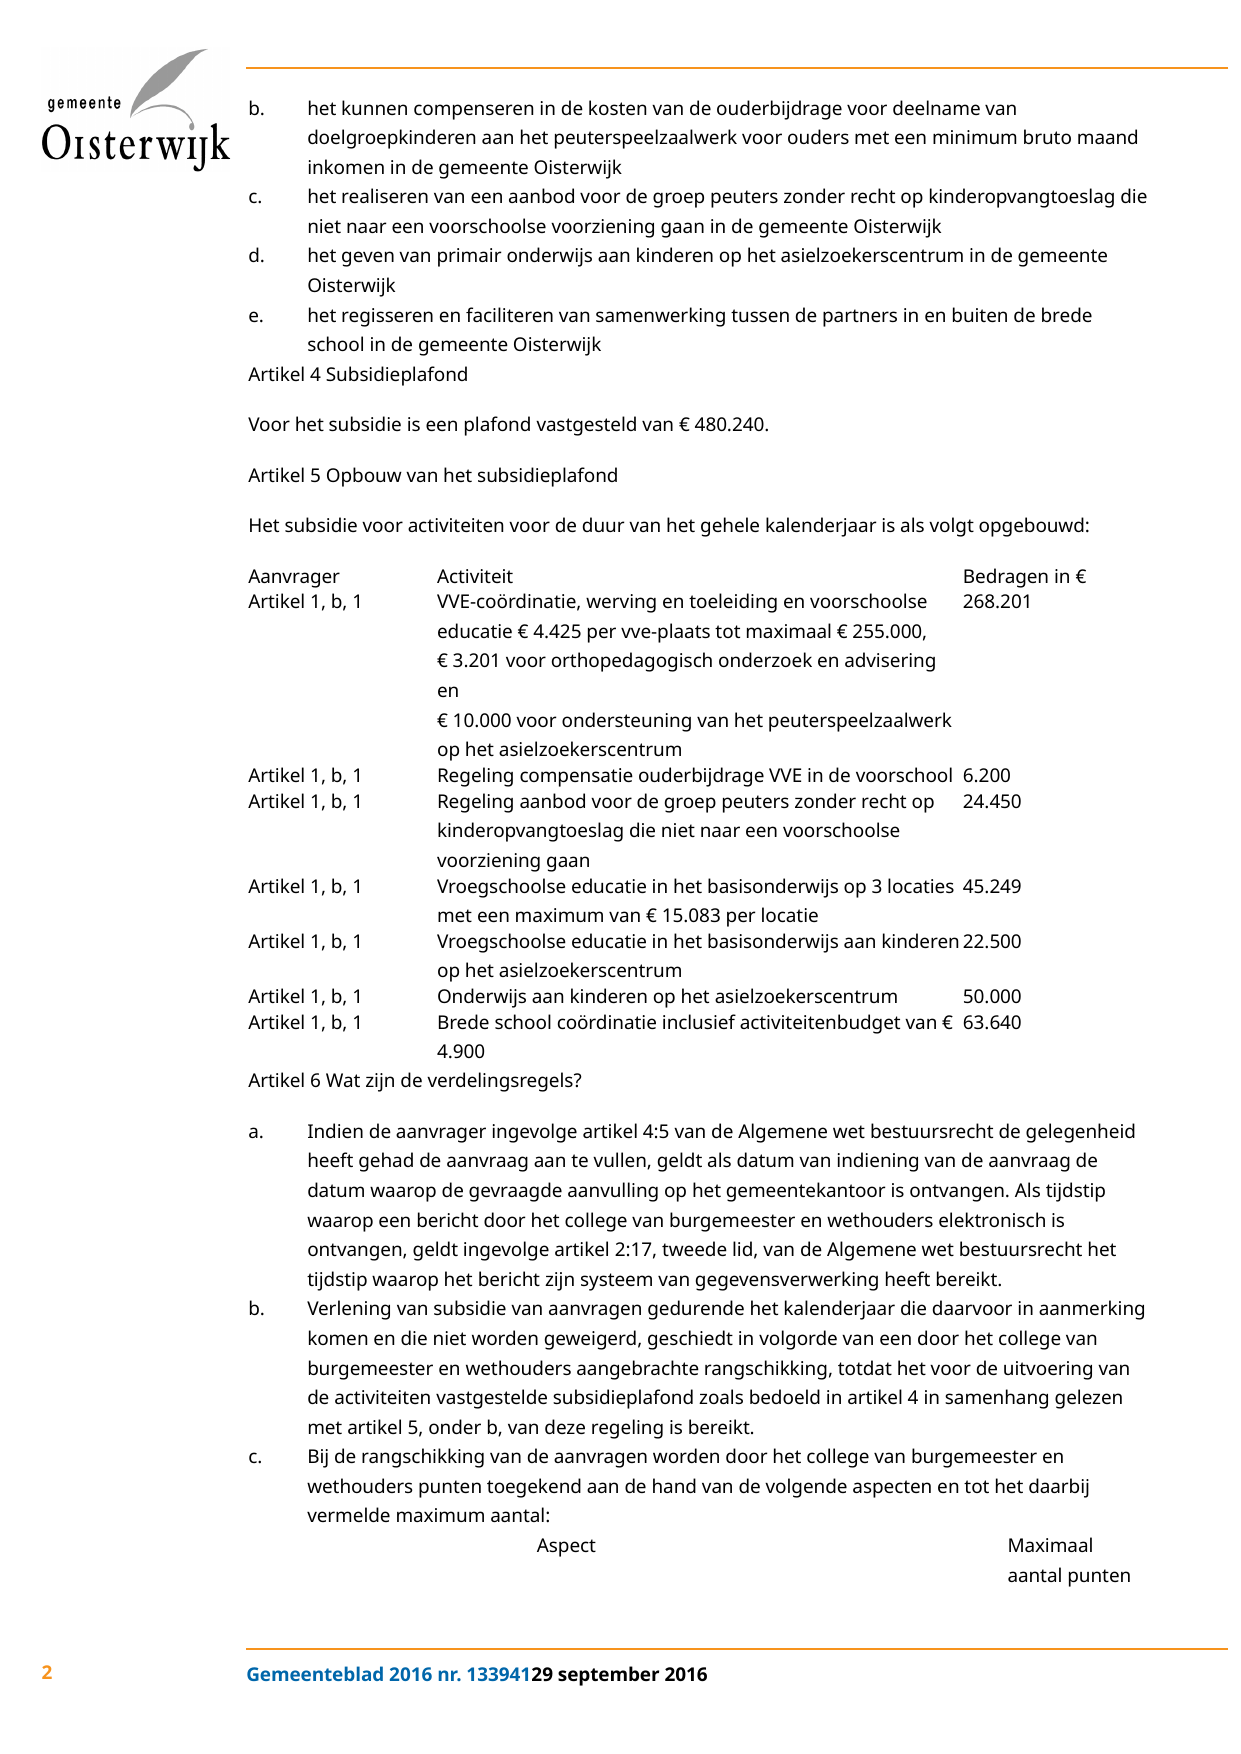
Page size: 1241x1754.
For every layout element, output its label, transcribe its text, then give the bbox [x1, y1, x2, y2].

text Artikel 6 Wat zijn de verdelingsregels? [248, 1068, 1152, 1093]
text Het subsidie voor activiteiten voor de duur van het gehele kalenderjaar is als volgt opgebouwd: [248, 512, 1152, 538]
table_header Aspect [537, 1533, 1007, 1588]
table_header [392, 1533, 537, 1588]
table_cell Onderwijs aan kinderen op het asielzoekerscentrum [437, 984, 963, 1009]
list Verlening van subsidie van aanvragen gedurende het kalenderjaar die daarvoor in aanmerking komen en die niet worden geweigerd, geschiedt in volgorde van een door het college van burgemeester en wethouders aangebrachte rangschikking, totdat het voor de uitvoering van de activiteiten vastgestelde subsidieplafond zoals bedoeld in artikel 4 in samenhang gelezen met artikel 5, onder b, van deze regeling is bereikt. [248, 1296, 1152, 1440]
table_cell Vroegschoolse educatie in het basisonderwijs aan kinderen op het asielzoekerscentrum [437, 928, 963, 983]
list het geven van primair onderwijs aan kinderen op het asielzoekerscentrum in de gemeente Oisterwijk [248, 243, 1152, 298]
table_cell Artikel 1, b, 1 [248, 873, 437, 928]
table_cell Artikel 1, b, 1 [248, 589, 437, 762]
table_cell VVE-coördinatie, werving en toeleiding en voorschoolse educatie € 4.425 per vve-plaats tot maximaal € 255.000, € 3.201 voor orthopedagogisch onderzoek en advisering en € 10.000 voor ondersteuning van het peuterspeelzaalwerk op het asielzoekerscentrum [437, 589, 963, 762]
table_cell Vroegschoolse educatie in het basisonderwijs op 3 locaties met een maximum van € 15.083 per locatie [437, 873, 963, 928]
list het regisseren en faciliteren van samenwerking tussen de partners in en buiten de brede school in de gemeente Oisterwijk [248, 302, 1152, 357]
table_cell 6.200 [963, 762, 1152, 788]
table_cell 63.640 [963, 1009, 1152, 1064]
table_cell Artikel 1, b, 1 [248, 928, 437, 983]
table_cell Artikel 1, b, 1 [248, 788, 437, 873]
table_cell Artikel 1, b, 1 [248, 762, 437, 788]
table_header [248, 1533, 392, 1588]
table_cell Regeling aanbod voor de groep peuters zonder recht op kinderopvangtoeslag die niet naar een voorschoolse voorziening gaan [437, 788, 963, 873]
table_cell Artikel 1, b, 1 [248, 1009, 437, 1064]
text Voor het subsidie is een plafond vastgesteld van € 480.240. [248, 411, 1152, 437]
table_cell Regeling compensatie ouderbijdrage VVE in de voorschool [437, 762, 963, 788]
table_cell 50.000 [963, 984, 1152, 1009]
table_header Activiteit [437, 563, 963, 588]
table_header Aanvrager [248, 563, 437, 588]
list het realiseren van een aanbod voor de groep peuters zonder recht op kinderopvangtoeslag die niet naar een voorschoolse voorziening gaan in de gemeente Oisterwijk [248, 183, 1152, 239]
list Indien de aanvrager ingevolge artikel 4:5 van de Algemene wet bestuursrecht de gelegenheid heeft gehad de aanvraag aan te vullen, geldt als datum van indiening van de aanvraag de datum waarop de gevraagde aanvulling op het gemeentekantoor is ontvangen. Als tijdstip waarop een bericht door het college van burgemeester en wethouders elektronisch is ontvangen, geldt ingevolge artikel 2:17, tweede lid, van de Algemene wet bestuursrecht het tijdstip waarop het bericht zijn systeem van gegevensverwerking heeft bereikt. [248, 1118, 1152, 1292]
table_header Bedragen in € [963, 563, 1152, 588]
table_header Maximaal aantal punten [1007, 1533, 1152, 1588]
table_cell 22.500 [963, 928, 1152, 983]
text Artikel 4 Subsidieplafond [248, 361, 1152, 387]
table_cell 268.201 [963, 589, 1152, 762]
table_cell 24.450 [963, 788, 1152, 873]
table_cell Brede school coördinatie inclusief activiteitenbudget van € 4.900 [437, 1009, 963, 1064]
picture [41, 47, 231, 172]
table_cell 45.249 [963, 873, 1152, 928]
table_cell Artikel 1, b, 1 [248, 984, 437, 1009]
list Bij de rangschikking van de aanvragen worden door het college van burgemeester en wethouders punten toegekend aan de hand van de volgende aspecten en tot het daarbij vermelde maximum aantal: [248, 1443, 1152, 1528]
text Artikel 5 Opbouw van het subsidieplafond [248, 462, 1152, 488]
list het kunnen compenseren in de kosten van de ouderbijdrage voor deelname van doelgroepkinderen aan het peuterspeelzaalwerk voor ouders met een minimum bruto maand inkomen in de gemeente Oisterwijk [248, 95, 1152, 180]
